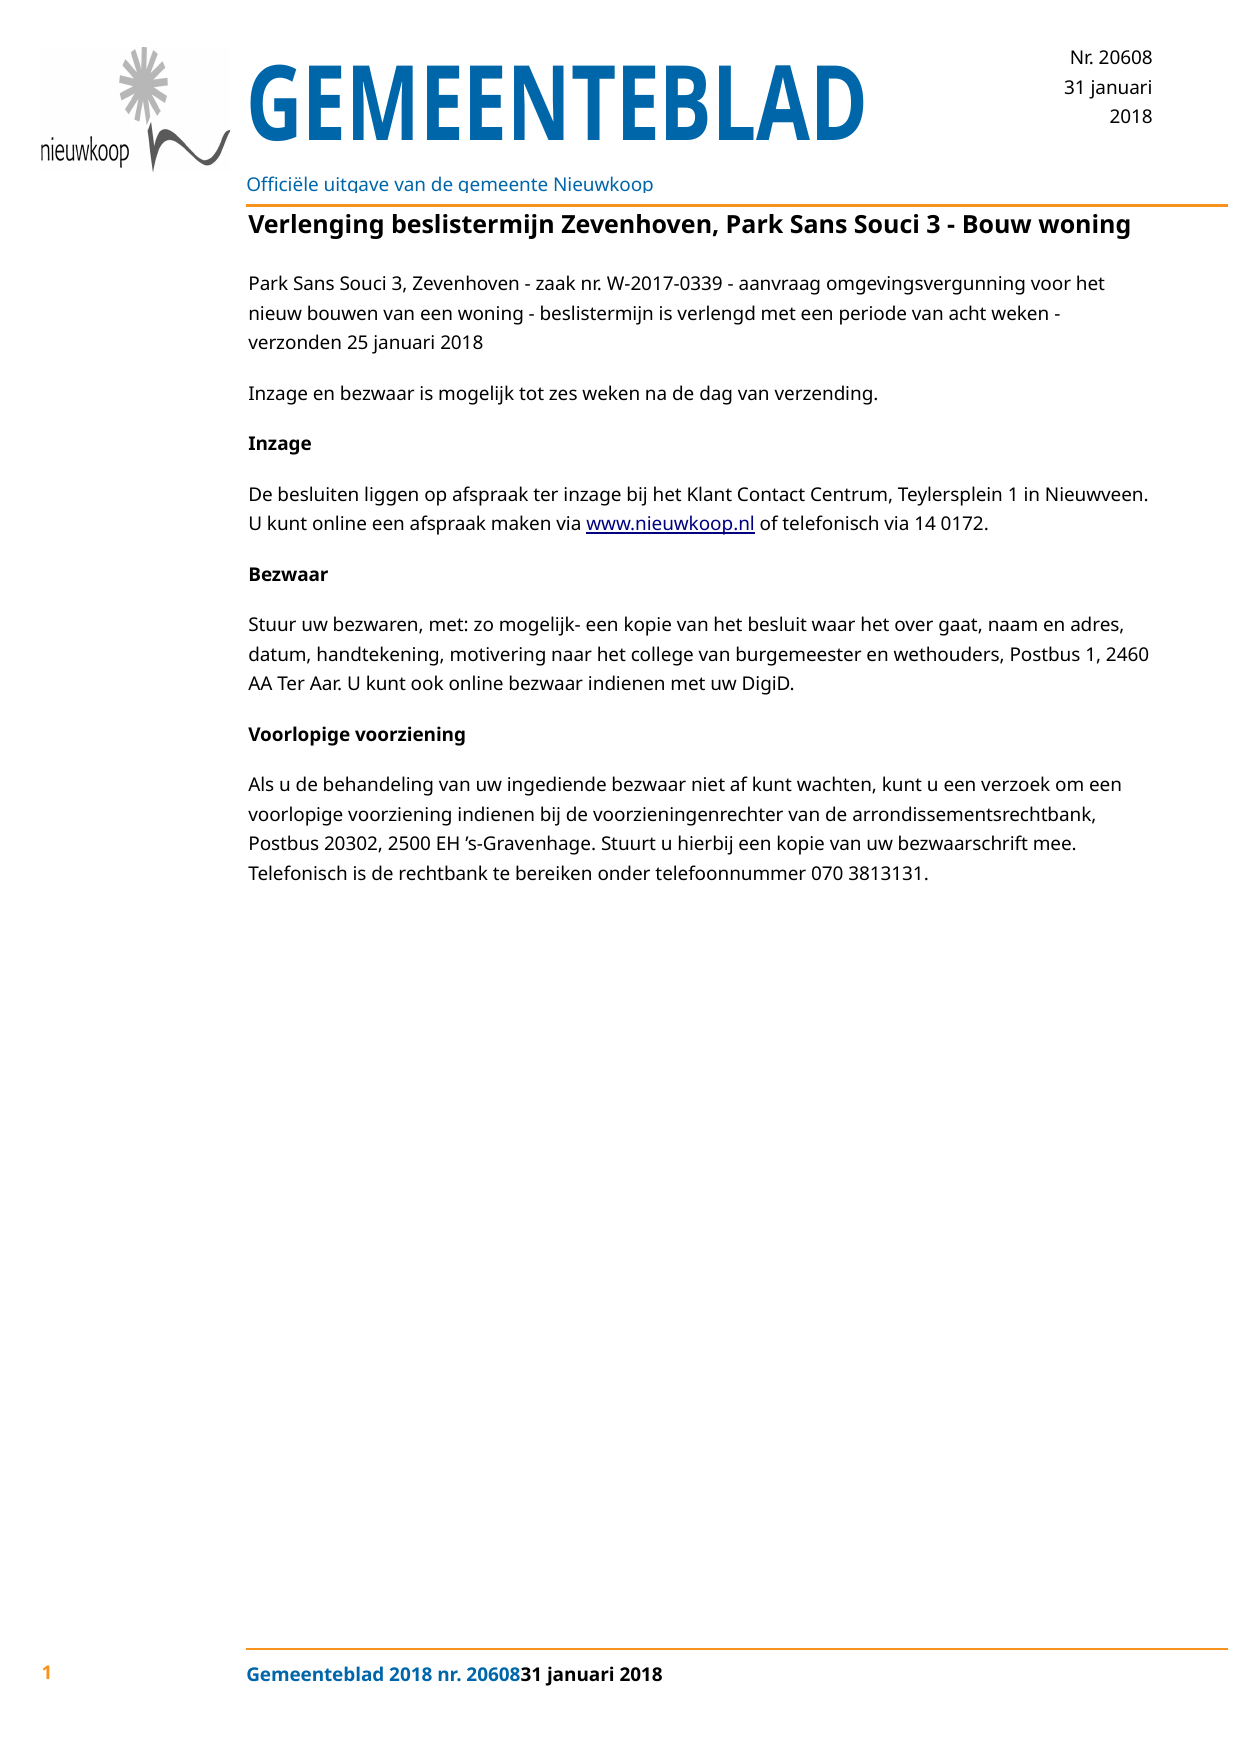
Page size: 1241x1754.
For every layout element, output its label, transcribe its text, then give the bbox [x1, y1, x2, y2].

text Park Sans Souci 3, Zevenhoven - zaak nr. W-2017-0339 - aanvraag omgevingsvergunning voor het nieuw bouwen van een woning - beslistermijn is verlengd met een periode van acht weken - verzonden 25 januari 2018 [248, 270, 1152, 355]
text Stuur uw bezwaren, met: zo mogelijk- een kopie van het besluit waar het over gaat, naam en adres, datum, handtekening, motivering naar het college van burgemeester en wethouders, Postbus 1, 2460 AA Ter Aar. U kunt ook online bezwaar indienen met uw DigiD. [248, 611, 1152, 696]
text Inzage en bezwaar is mogelijk tot zes weken na de dag van verzending. [248, 380, 1152, 406]
text Bezwaar [248, 561, 1152, 586]
text Als u de behandeling van uw ingediende bezwaar niet af kunt wachten, kunt u een verzoek om een voorlopige voorziening indienen bij de voorzieningenrechter van de arrondissementsrechtbank, Postbus 20302, 2500 EH ’s-Gravenhage. Stuurt u hierbij een kopie van uw bezwaarschrift mee. Telefonisch is de rechtbank te bereiken onder telefoonnummer 070 3813131. [248, 771, 1152, 886]
text Inzage [248, 430, 1152, 456]
text De besluiten liggen op afspraak ter inzage bij het Klant Contact Centrum, Teylersplein 1 in Nieuwveen. U kunt online een afspraak maken via www.nieuwkoop.nl of telefonisch via 14 0172. [248, 481, 1152, 536]
text Verlenging beslistermijn Zevenhoven, Park Sans Souci 3 - Bouw woning [248, 207, 1152, 241]
picture [41, 47, 231, 172]
text Voorlopige voorziening [248, 721, 1152, 746]
